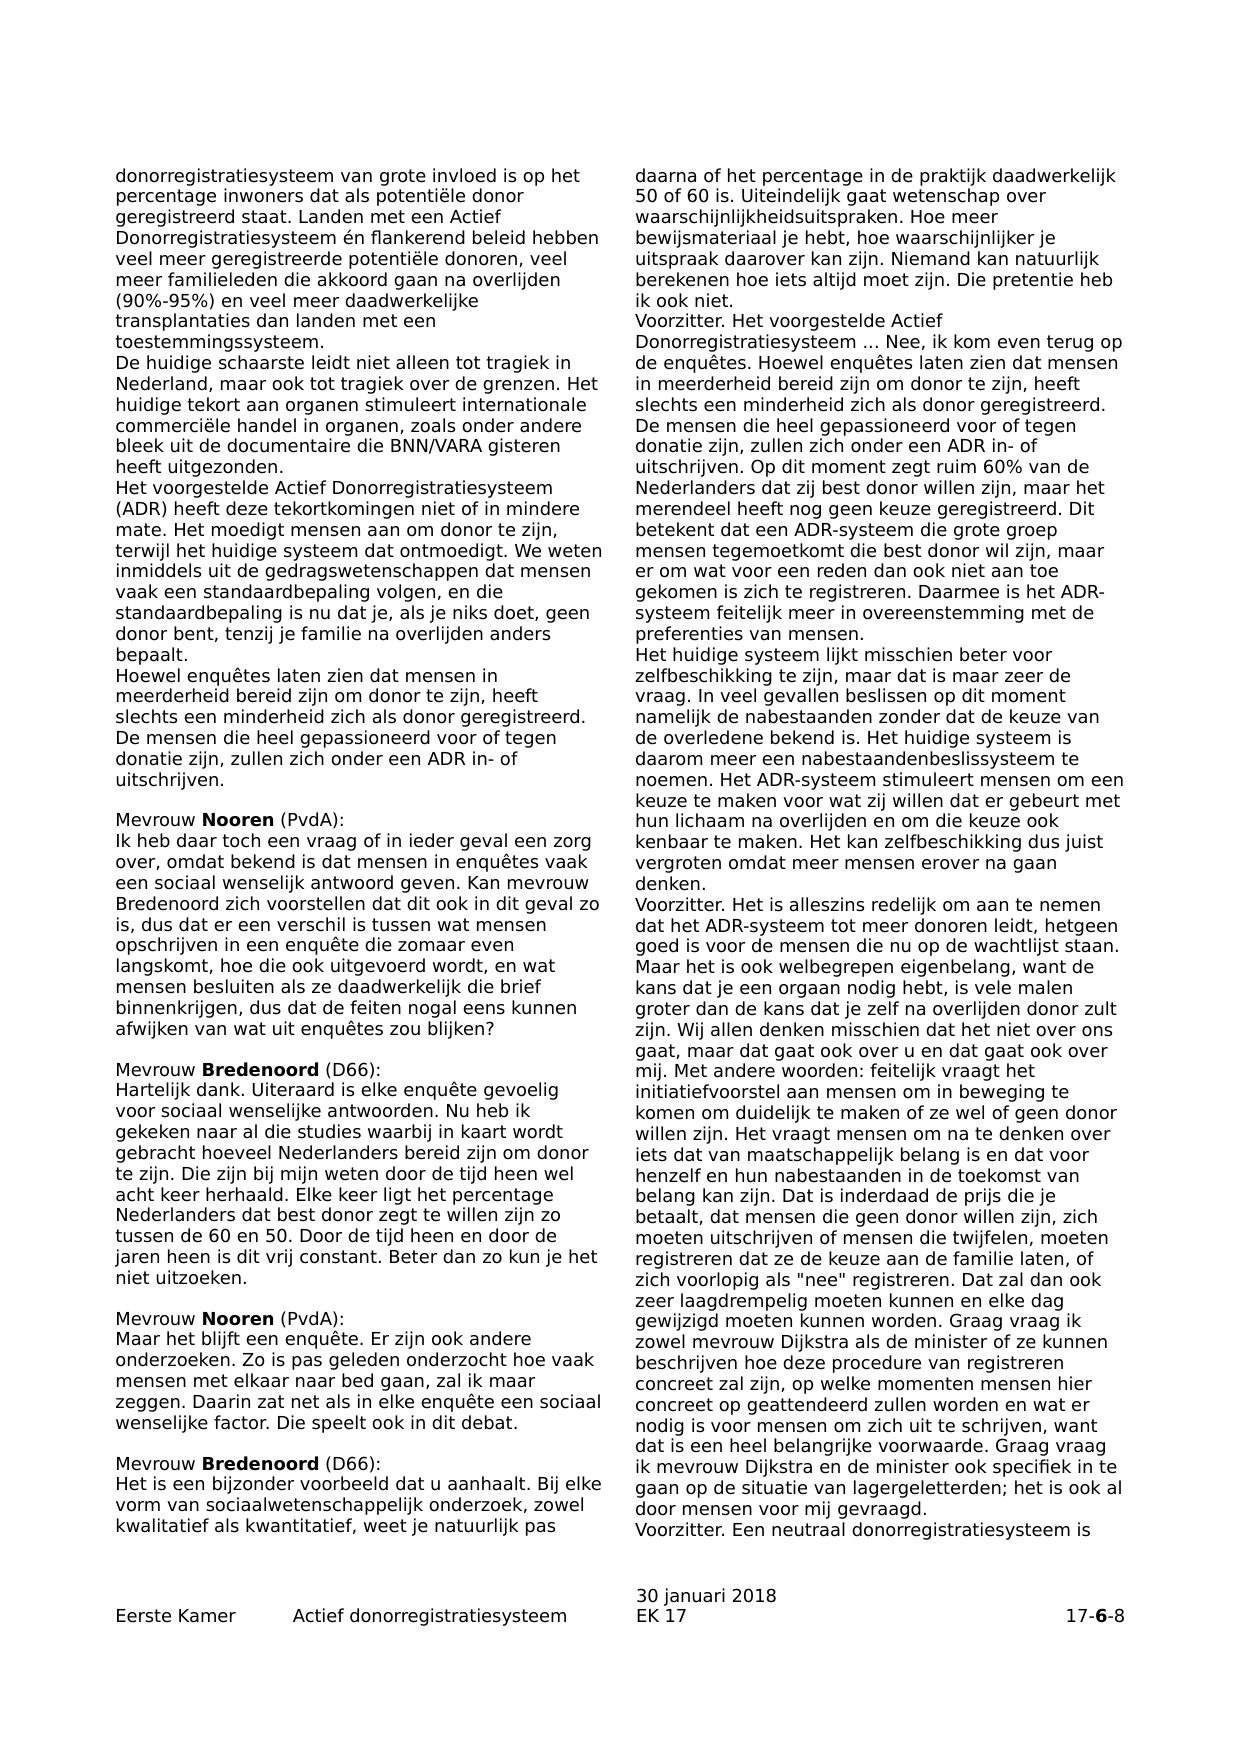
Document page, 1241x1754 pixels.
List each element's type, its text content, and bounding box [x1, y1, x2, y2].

text De huidige schaarste leidt niet alleen tot tragiek in Nederland, maar ook tot tragiek over de grenzen. Het huidige tekort aan organen stimuleert internationale commerciële handel in organen, zoals onder andere bleek uit de documentaire die BNN/VARA gisteren heeft uitgezonden. [115, 353, 605, 478]
text Voorzitter. Het is alleszins redelijk om aan te nemen dat het ADR-systeem tot meer donoren leidt, hetgeen goed is voor de mensen die nu op de wachtlijst staan. Maar het is ook welbegrepen eigenbelang, want de kans dat je een orgaan nodig hebt, is vele malen groter dan de kans dat je zelf na overlijden donor zult zijn. Wij allen denken misschien dat het niet over ons gaat, maar dat gaat ook over u en dat gaat ook over mij. Met andere woorden: feitelijk vraagt het initiatiefvoorstel aan mensen om in beweging te komen om duidelijk te maken of ze wel of geen donor willen zijn. Het vraagt mensen om na te denken over iets dat van maatschappelijk belang is en dat voor henzelf en hun nabestaanden in de toekomst van belang kan zijn. Dat is inderdaad de prijs die je betaalt, dat mensen die geen donor willen zijn, zich moeten uitschrijven of mensen die twijfelen, moeten registreren dat ze de keuze aan de familie laten, of zich voorlopig als "nee" registreren. Dat zal dan ook zeer laagdrempelig moeten kunnen en elke dag gewijzigd moeten kunnen worden. Graag vraag ik zowel mevrouw Dijkstra als de minister of ze kunnen beschrijven hoe deze procedure van registreren concreet zal zijn, op welke momenten mensen hier concreet op geattendeerd zullen worden en wat er nodig is voor mensen om zich uit te schrijven, want dat is een heel belangrijke voorwaarde. Graag vraag ik mevrouw Dijkstra en de minister ook specifiek in te gaan op de situatie van lagergeletterden; het is ook al door mensen voor mij gevraagd. [635, 894, 1125, 1519]
text Voorzitter. Het voorgestelde Actief Donorregistratiesysteem ... Nee, ik kom even terug op de enquêtes. Hoewel enquêtes laten zien dat mensen in meerderheid bereid zijn om donor te zijn, heeft slechts een minderheid zich als donor geregistreerd. De mensen die heel gepassioneerd voor of tegen donatie zijn, zullen zich onder een ADR in- of uitschrijven. Op dit moment zegt ruim 60% van de Nederlanders dat zij best donor willen zijn, maar het merendeel heeft nog geen keuze geregistreerd. Dit betekent dat een ADR-systeem die grote groep mensen tegemoetkomt die best donor wil zijn, maar er om wat voor een reden dan ook niet aan toe gekomen is zich te registreren. Daarmee is het ADR-systeem feitelijk meer in overeenstemming met de preferenties van mensen. [635, 311, 1125, 644]
text Voorzitter. Een neutraal donorregistratiesysteem is [635, 1519, 1125, 1540]
text Het is een bijzonder voorbeeld dat u aanhaalt. Bij elke vorm van sociaalwetenschappelijk onderzoek, zowel kwalitatief als kwantitatief, weet je natuurlijk pas [115, 1474, 605, 1537]
text Mevrouw Nooren (PvdA): [115, 810, 605, 831]
text Hartelijk dank. Uiteraard is elke enquête gevoelig voor sociaal wenselijke antwoorden. Nu heb ik gekeken naar al die studies waarbij in kaart wordt gebracht hoeveel Nederlanders bereid zijn om donor te zijn. Die zijn bij mijn weten door de tijd heen wel acht keer herhaald. Elke keer ligt het percentage Nederlanders dat best donor zegt te willen zijn zo tussen de 60 en 50. Door de tijd heen en door de jaren heen is dit vrij constant. Beter dan zo kun je het niet uitzoeken. [115, 1080, 605, 1288]
text Het voorgestelde Actief Donorregistratiesysteem (ADR) heeft deze tekortkomingen niet of in mindere mate. Het moedigt mensen aan om donor te zijn, terwijl het huidige systeem dat ontmoedigt. We weten inmiddels uit de gedragswetenschappen dat mensen vaak een standaardbepaling volgen, en die standaardbepaling is nu dat je, als je niks doet, geen donor bent, tenzij je familie na overlijden anders bepaalt. [115, 478, 605, 665]
text Mevrouw Bredenoord (D66): [115, 1453, 605, 1474]
text daarna of het percentage in de praktijk daadwerkelijk 50 of 60 is. Uiteindelijk gaat wetenschap over waarschijnlijkheidsuitspraken. Hoe meer bewijsmateriaal je hebt, hoe waarschijnlijker je uitspraak daarover kan zijn. Niemand kan natuurlijk berekenen hoe iets altijd moet zijn. Die pretentie heb ik ook niet. [635, 165, 1125, 311]
text Ik heb daar toch een vraag of in ieder geval een zorg over, omdat bekend is dat mensen in enquêtes vaak een sociaal wenselijk antwoord geven. Kan mevrouw Bredenoord zich voorstellen dat dit ook in dit geval zo is, dus dat er een verschil is tussen wat mensen opschrijven in een enquête die zomaar even langskomt, hoe die ook uitgevoerd wordt, en wat mensen besluiten als ze daadwerkelijk die brief binnenkrijgen, dus dat de feiten nogal eens kunnen afwijken van wat uit enquêtes zou blijken? [115, 831, 605, 1039]
text Maar het blijft een enquête. Er zijn ook andere onderzoeken. Zo is pas geleden onderzocht hoe vaak mensen met elkaar naar bed gaan, zal ik maar zeggen. Daarin zat net als in elke enquête een sociaal wenselijke factor. Die speelt ook in dit debat. [115, 1329, 605, 1433]
text Hoewel enquêtes laten zien dat mensen in meerderheid bereid zijn om donor te zijn, heeft slechts een minderheid zich als donor geregistreerd. De mensen die heel gepassioneerd voor of tegen donatie zijn, zullen zich onder een ADR in- of uitschrijven. [115, 665, 605, 790]
text Mevrouw Nooren (PvdA): [115, 1308, 605, 1329]
text Mevrouw Bredenoord (D66): [115, 1059, 605, 1080]
text donorregistratiesysteem van grote invloed is op het percentage inwoners dat als potentiële donor geregistreerd staat. Landen met een Actief Donorregistratiesysteem én flankerend beleid hebben veel meer geregistreerde potentiële donoren, veel meer familieleden die akkoord gaan na overlijden (90%-95%) en veel meer daadwerkelijke transplantaties dan landen met een toestemmingssysteem. [115, 165, 605, 353]
text Het huidige systeem lijkt misschien beter voor zelfbeschikking te zijn, maar dat is maar zeer de vraag. In veel gevallen beslissen op dit moment namelijk de nabestaanden zonder dat de keuze van de overledene bekend is. Het huidige systeem is daarom meer een nabestaandenbeslissysteem te noemen. Het ADR-systeem stimuleert mensen om een keuze te maken voor wat zij willen dat er gebeurt met hun lichaam na overlijden en om die keuze ook kenbaar te maken. Het kan zelfbeschikking dus juist vergroten omdat meer mensen erover na gaan denken. [635, 644, 1125, 894]
